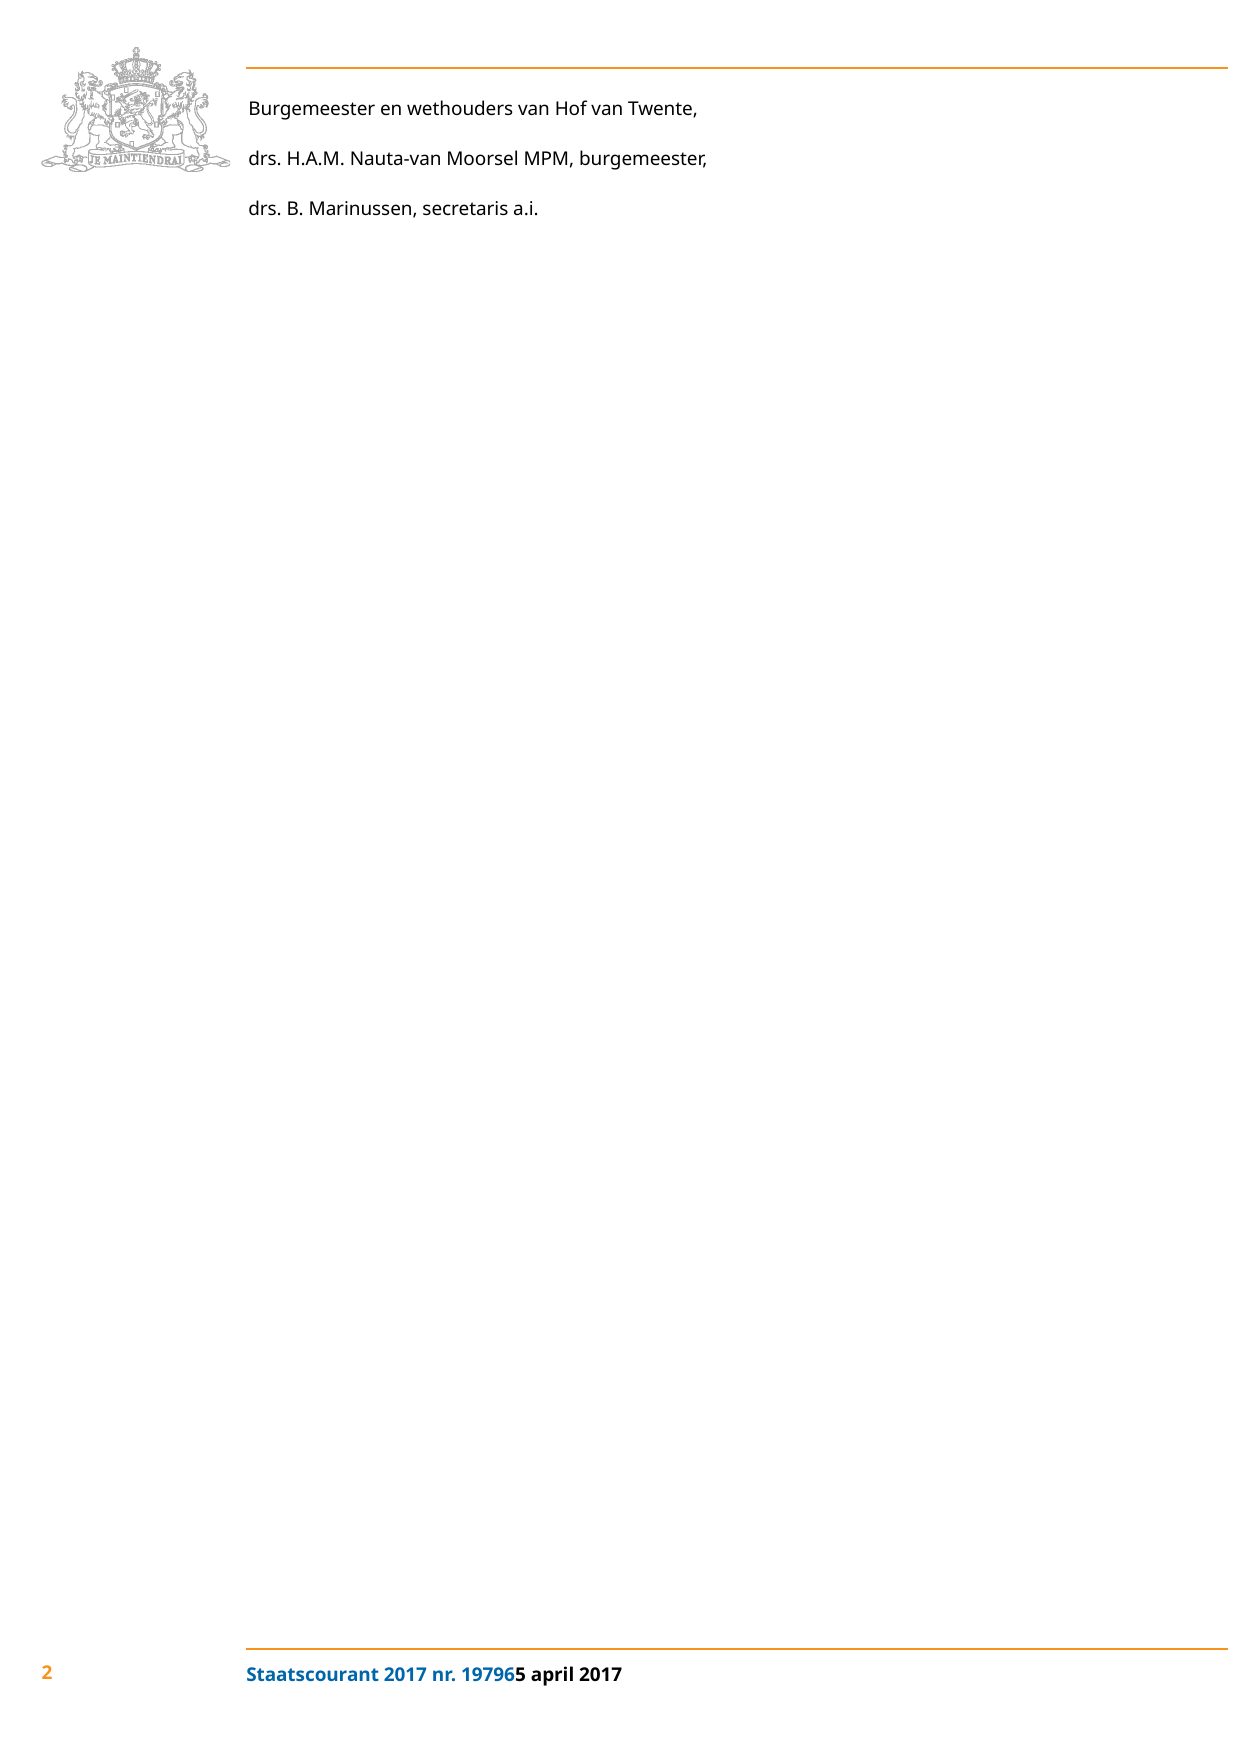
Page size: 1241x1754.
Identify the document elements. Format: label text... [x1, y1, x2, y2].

picture [41, 47, 231, 172]
text drs. B. Marinussen, secretaris a.i. [248, 196, 1152, 221]
text drs. H.A.M. Nauta-van Moorsel MPM, burgemeester, [248, 145, 1152, 171]
text Burgemeester en wethouders van Hof van Twente, [248, 95, 1152, 121]
